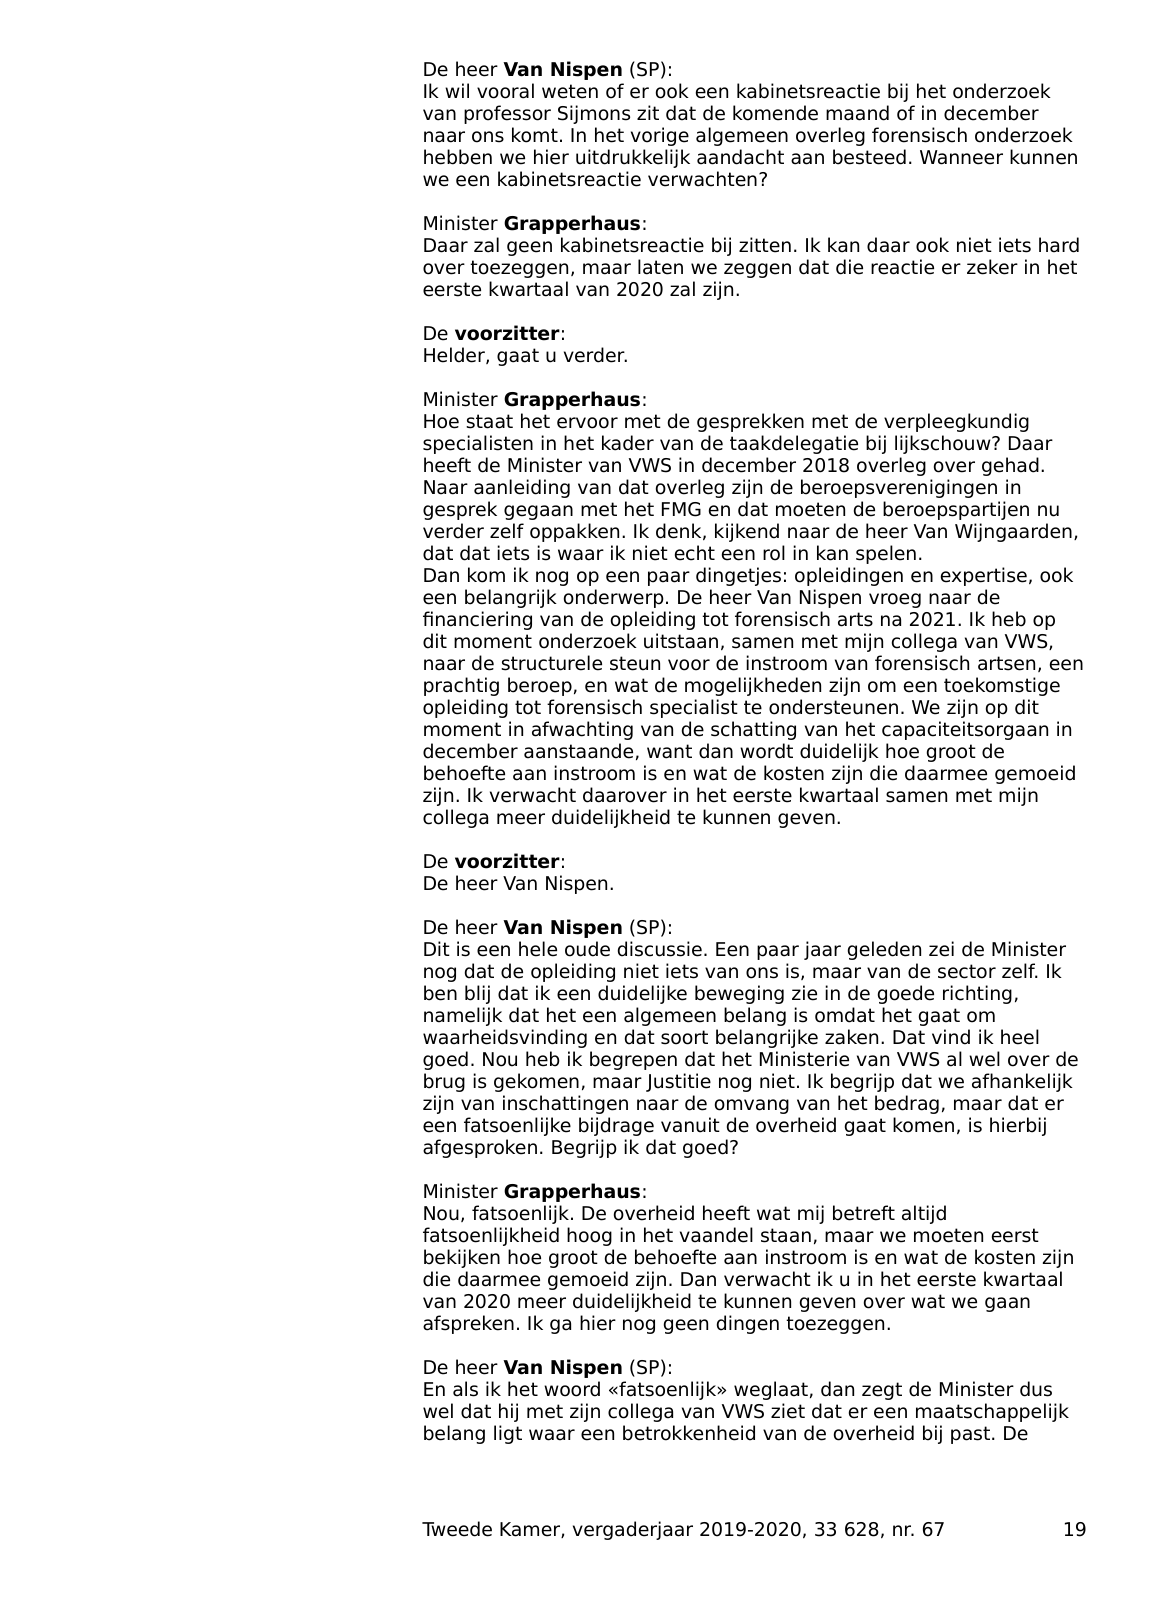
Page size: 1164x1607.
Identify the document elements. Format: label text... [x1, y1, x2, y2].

text Hoe staat het ervoor met de gesprekken met de verpleegkundig specialisten in het kader van de taakdelegatie bij lijkschouw? Daar heeft de Minister van VWS in december 2018 overleg over gehad. Naar aanleiding van dat overleg zijn de beroepsverenigingen in gesprek gegaan met het FMG en dat moeten de beroepspartijen nu verder zelf oppakken. Ik denk, kijkend naar de heer Van Wijngaarden, dat dat iets is waar ik niet echt een rol in kan spelen. [422, 411, 1087, 565]
text De heer Van Nispen. [422, 873, 1087, 895]
text De heer Van Nispen (SP): [422, 917, 1087, 939]
text Nou, fatsoenlijk. De overheid heeft wat mij betreft altijd fatsoenlijkheid hoog in het vaandel staan, maar we moeten eerst bekijken hoe groot de behoefte aan instroom is en wat de kosten zijn die daarmee gemoeid zijn. Dan verwacht ik u in het eerste kwartaal van 2020 meer duidelijkheid te kunnen geven over wat we gaan afspreken. Ik ga hier nog geen dingen toezeggen. [422, 1203, 1087, 1335]
text De voorzitter: [422, 851, 1087, 873]
text Dit is een hele oude discussie. Een paar jaar geleden zei de Minister nog dat de opleiding niet iets van ons is, maar van de sector zelf. Ik ben blij dat ik een duidelijke beweging zie in de goede richting, namelijk dat het een algemeen belang is omdat het gaat om waarheidsvinding en dat soort belangrijke zaken. Dat vind ik heel goed. Nou heb ik begrepen dat het Ministerie van VWS al wel over de brug is gekomen, maar Justitie nog niet. Ik begrijp dat we afhankelijk zijn van inschattingen naar de omvang van het bedrag, maar dat er een fatsoenlijke bijdrage vanuit de overheid gaat komen, is hierbij afgesproken. Begrijp ik dat goed? [422, 939, 1087, 1159]
text Ik wil vooral weten of er ook een kabinetsreactie bij het onderzoek van professor Sijmons zit dat de komende maand of in december naar ons komt. In het vorige algemeen overleg forensisch onderzoek hebben we hier uitdrukkelijk aandacht aan besteed. Wanneer kunnen we een kabinetsreactie verwachten? [422, 81, 1087, 191]
text En als ik het woord «fatsoenlijk» weglaat, dan zegt de Minister dus wel dat hij met zijn collega van VWS ziet dat er een maatschappelijk belang ligt waar een betrokkenheid van de overheid bij past. De [422, 1379, 1087, 1445]
text Dan kom ik nog op een paar dingetjes: opleidingen en expertise, ook een belangrijk onderwerp. De heer Van Nispen vroeg naar de financiering van de opleiding tot forensisch arts na 2021. Ik heb op dit moment onderzoek uitstaan, samen met mijn collega van VWS, naar de structurele steun voor de instroom van forensisch artsen, een prachtig beroep, en wat de mogelijkheden zijn om een toekomstige opleiding tot forensisch specialist te ondersteunen. We zijn op dit moment in afwachting van de schatting van het capaciteitsorgaan in december aanstaande, want dan wordt duidelijk hoe groot de behoefte aan instroom is en wat de kosten zijn die daarmee gemoeid zijn. Ik verwacht daarover in het eerste kwartaal samen met mijn collega meer duidelijkheid te kunnen geven. [422, 565, 1087, 829]
text De voorzitter: [422, 323, 1087, 345]
text De heer Van Nispen (SP): [422, 1357, 1087, 1379]
text De heer Van Nispen (SP): [422, 59, 1087, 81]
text Minister Grapperhaus: [422, 389, 1087, 411]
text Daar zal geen kabinetsreactie bij zitten. Ik kan daar ook niet iets hard over toezeggen, maar laten we zeggen dat die reactie er zeker in het eerste kwartaal van 2020 zal zijn. [422, 235, 1087, 301]
text Minister Grapperhaus: [422, 1181, 1087, 1203]
text Helder, gaat u verder. [422, 345, 1087, 367]
text Minister Grapperhaus: [422, 213, 1087, 235]
